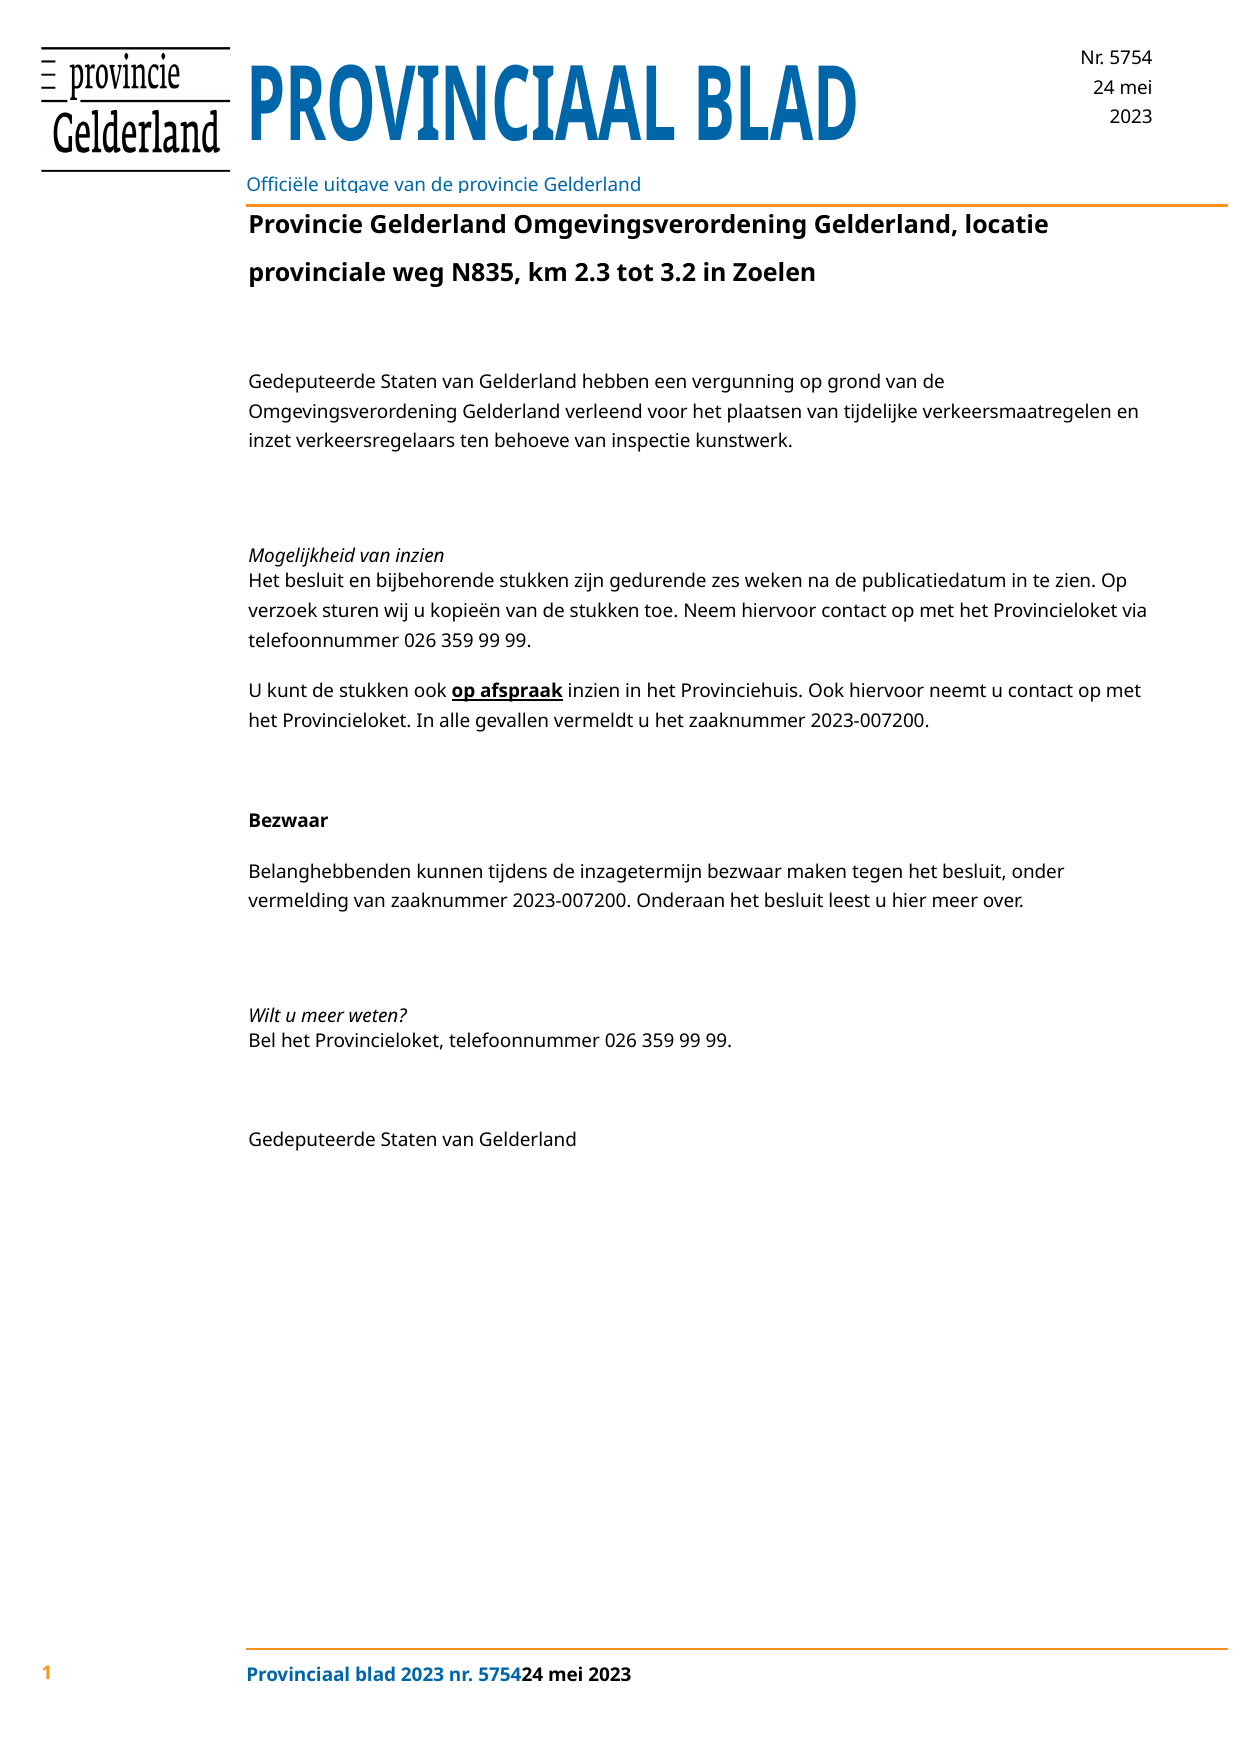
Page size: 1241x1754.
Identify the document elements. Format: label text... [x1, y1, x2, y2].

text Bezwaar [248, 808, 1152, 833]
picture [41, 47, 231, 172]
text Gedeputeerde Staten van Gelderland [248, 1126, 1152, 1152]
text Mogelijkheid van inzien [248, 542, 1152, 568]
text U kunt de stukken ook op afspraak inzien in het Provinciehuis. Ook hiervoor neemt u contact op met het Provincieloket. In alle gevallen vermeldt u het zaaknummer 2023-007200. [248, 677, 1152, 732]
text Wilt u meer weten? [248, 1002, 1152, 1028]
text Bel het Provincieloket, telefoonnummer 026 359 99 99. [248, 1028, 1152, 1053]
text Gedeputeerde Staten van Gelderland hebben een vergunning op grond van de Omgevingsverordening Gelderland verleend voor het plaatsen van tijdelijke verkeersmaatregelen en inzet verkeersregelaars ten behoeve van inspectie kunstwerk. [248, 368, 1152, 453]
text Provincie Gelderland Omgevingsverordening Gelderland, locatie provinciale weg N835, km 2.3 tot 3.2 in Zoelen [248, 207, 1152, 288]
text Het besluit en bijbehorende stukken zijn gedurende zes weken na de publicatiedatum in te zien. Op verzoek sturen wij u kopieën van de stukken toe. Neem hiervoor contact op met het Provincieloket via telefoonnummer 026 359 99 99. [248, 568, 1152, 652]
text Belanghebbenden kunnen tijdens de inzagetermijn bezwaar maken tegen het besluit, onder vermelding van zaaknummer 2023-007200. Onderaan het besluit leest u hier meer over. [248, 858, 1152, 913]
